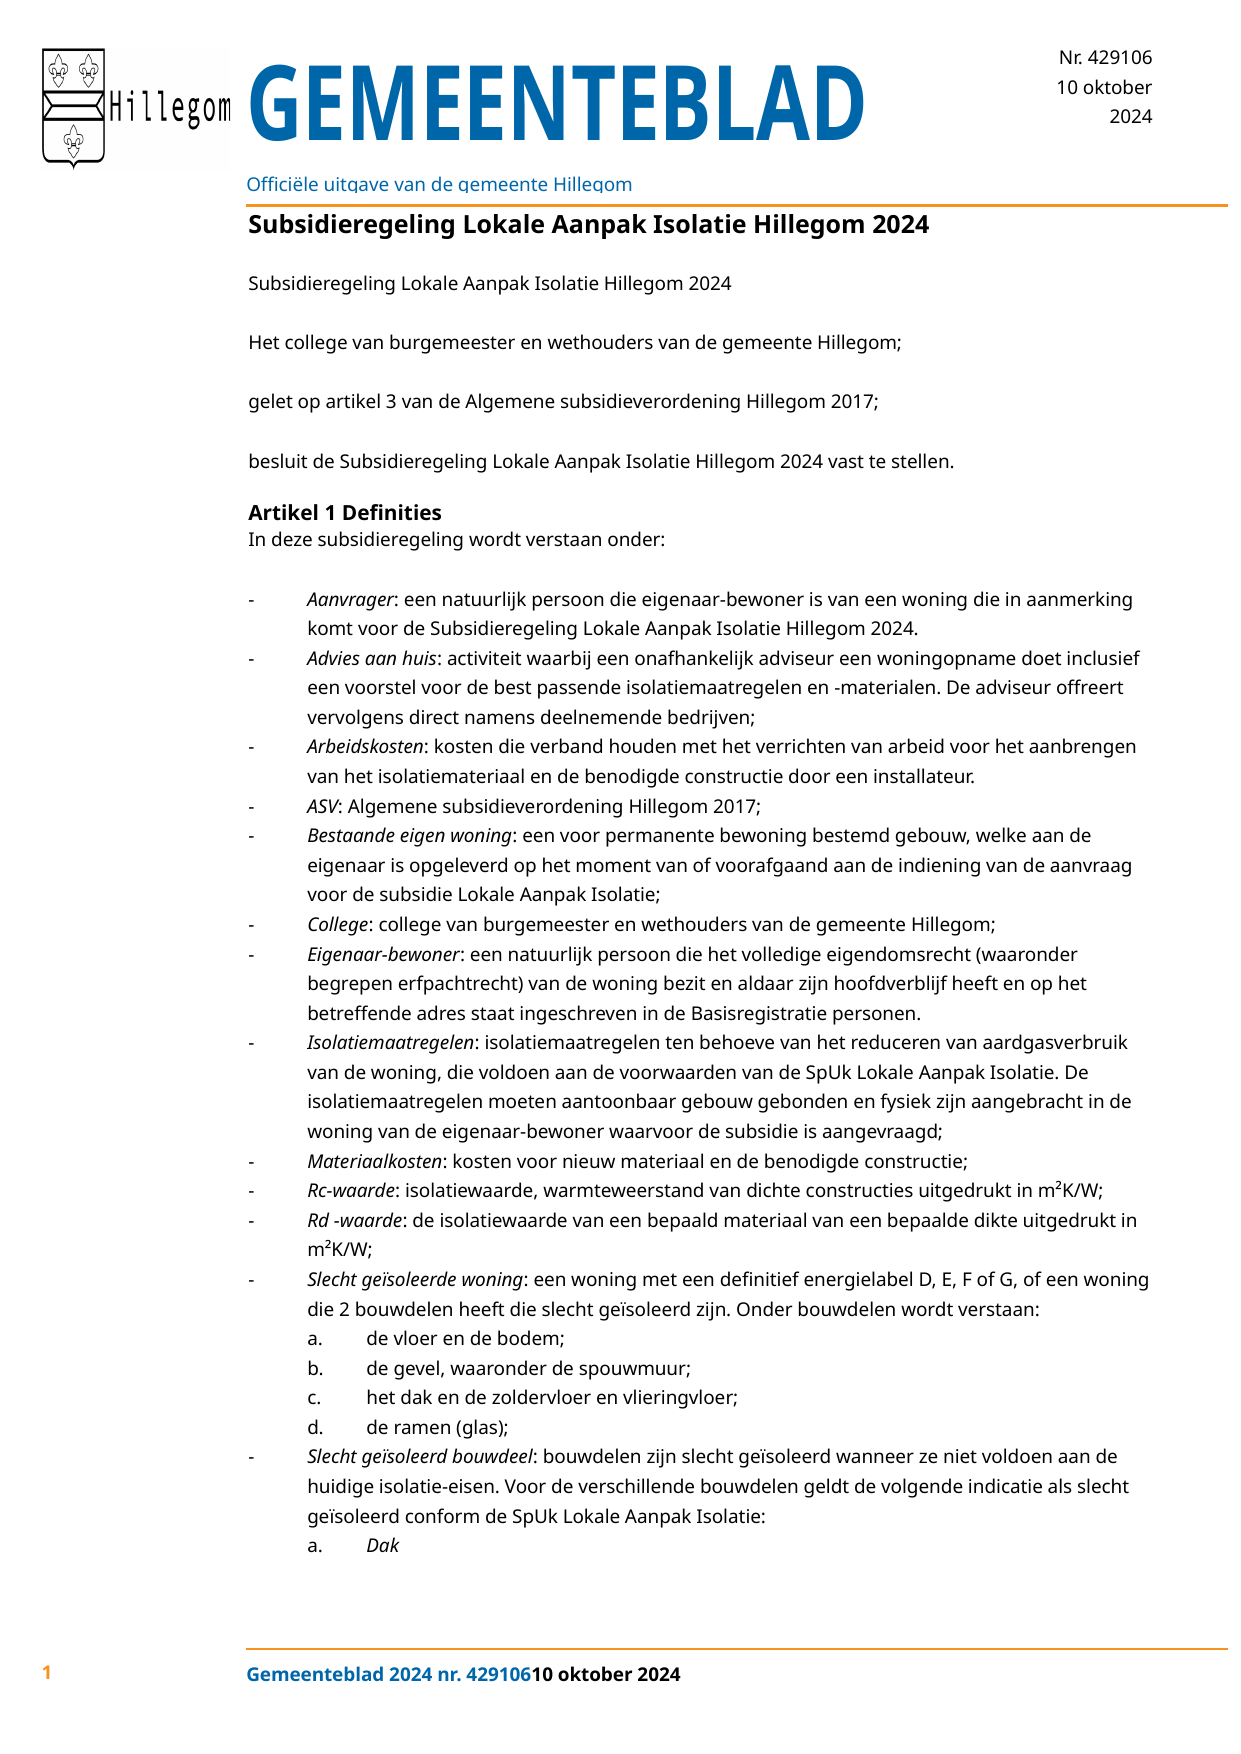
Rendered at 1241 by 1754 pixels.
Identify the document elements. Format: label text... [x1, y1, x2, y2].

list Slecht geïsoleerde woning: een woning met een definitief energielabel D, E, F of G, of een woning die 2 bouwdelen heeft die slecht geïsoleerd zijn. Onder bouwdelen wordt verstaan: [248, 1266, 1152, 1322]
list Arbeidskosten: kosten die verband houden met het verrichten van arbeid voor het aanbrengen van het isolatiemateriaal en de benodigde constructie door een installateur. [248, 734, 1152, 789]
list de ramen (glas); [307, 1414, 1152, 1440]
picture [41, 47, 231, 172]
list Rc-waarde: isolatiewaarde, warmteweerstand van dichte constructies uitgedrukt in m²K/W; [248, 1177, 1152, 1203]
list het dak en de zoldervloer en vlieringvloer; [307, 1384, 1152, 1410]
list de gevel, waaronder de spouwmuur; [307, 1355, 1152, 1381]
list de vloer en de bodem; [307, 1325, 1152, 1351]
list Rd -waarde: de isolatiewaarde van een bepaald materiaal van een bepaalde dikte uitgedrukt in m²K/W; [248, 1207, 1152, 1262]
list Materiaalkosten: kosten voor nieuw materiaal en de benodigde constructie; [248, 1148, 1152, 1174]
list Bestaande eigen woning: een voor permanente bewoning bestemd gebouw, welke aan de eigenaar is opgeleverd op het moment van of voorafgaand aan de indiening van de aanvraag voor de subsidie Lokale Aanpak Isolatie; [248, 822, 1152, 907]
list Dak [307, 1532, 1152, 1558]
list College: college van burgemeester en wethouders van de gemeente Hillegom; [248, 911, 1152, 937]
list Aanvrager: een natuurlijk persoon die eigenaar-bewoner is van een woning die in aanmerking komt voor de Subsidieregeling Lokale Aanpak Isolatie Hillegom 2024. [248, 586, 1152, 641]
list Isolatiemaatregelen: isolatiemaatregelen ten behoeve van het reduceren van aardgasverbruik van de woning, die voldoen aan de voorwaarden van de SpUk Lokale Aanpak Isolatie. De isolatiemaatregelen moeten aantoonbaar gebouw gebonden en fysiek zijn aangebracht in de woning van de eigenaar-bewoner waarvoor de subsidie is aangevraagd; [248, 1029, 1152, 1144]
text Artikel 1 Definities [248, 498, 1152, 527]
list Advies aan huis: activiteit waarbij een onafhankelijk adviseur een woningopname doet inclusief een voorstel voor de best passende isolatiemaatregelen en -materialen. De adviseur offreert vervolgens direct namens deelnemende bedrijven; [248, 645, 1152, 730]
text gelet op artikel 3 van de Algemene subsidieverordening Hillegom 2017; [248, 389, 1152, 414]
text In deze subsidieregeling wordt verstaan onder: [248, 527, 1152, 552]
text Subsidieregeling Lokale Aanpak Isolatie Hillegom 2024 [248, 207, 1152, 241]
list Eigenaar-bewoner: een natuurlijk persoon die het volledige eigendomsrecht (waaronder begrepen erfpachtrecht) van de woning bezit en aldaar zijn hoofdverblijf heeft en op het betreffende adres staat ingeschreven in de Basisregistratie personen. [248, 941, 1152, 1026]
text Subsidieregeling Lokale Aanpak Isolatie Hillegom 2024 [248, 270, 1152, 296]
text besluit de Subsidieregeling Lokale Aanpak Isolatie Hillegom 2024 vast te stellen. [248, 448, 1152, 473]
list Slecht geïsoleerd bouwdeel: bouwdelen zijn slecht geïsoleerd wanneer ze niet voldoen aan de huidige isolatie-eisen. Voor de verschillende bouwdelen geldt de volgende indicatie als slecht geïsoleerd conform de SpUk Lokale Aanpak Isolatie: [248, 1444, 1152, 1529]
list ASV: Algemene subsidieverordening Hillegom 2017; [248, 793, 1152, 819]
text Het college van burgemeester en wethouders van de gemeente Hillegom; [248, 329, 1152, 355]
